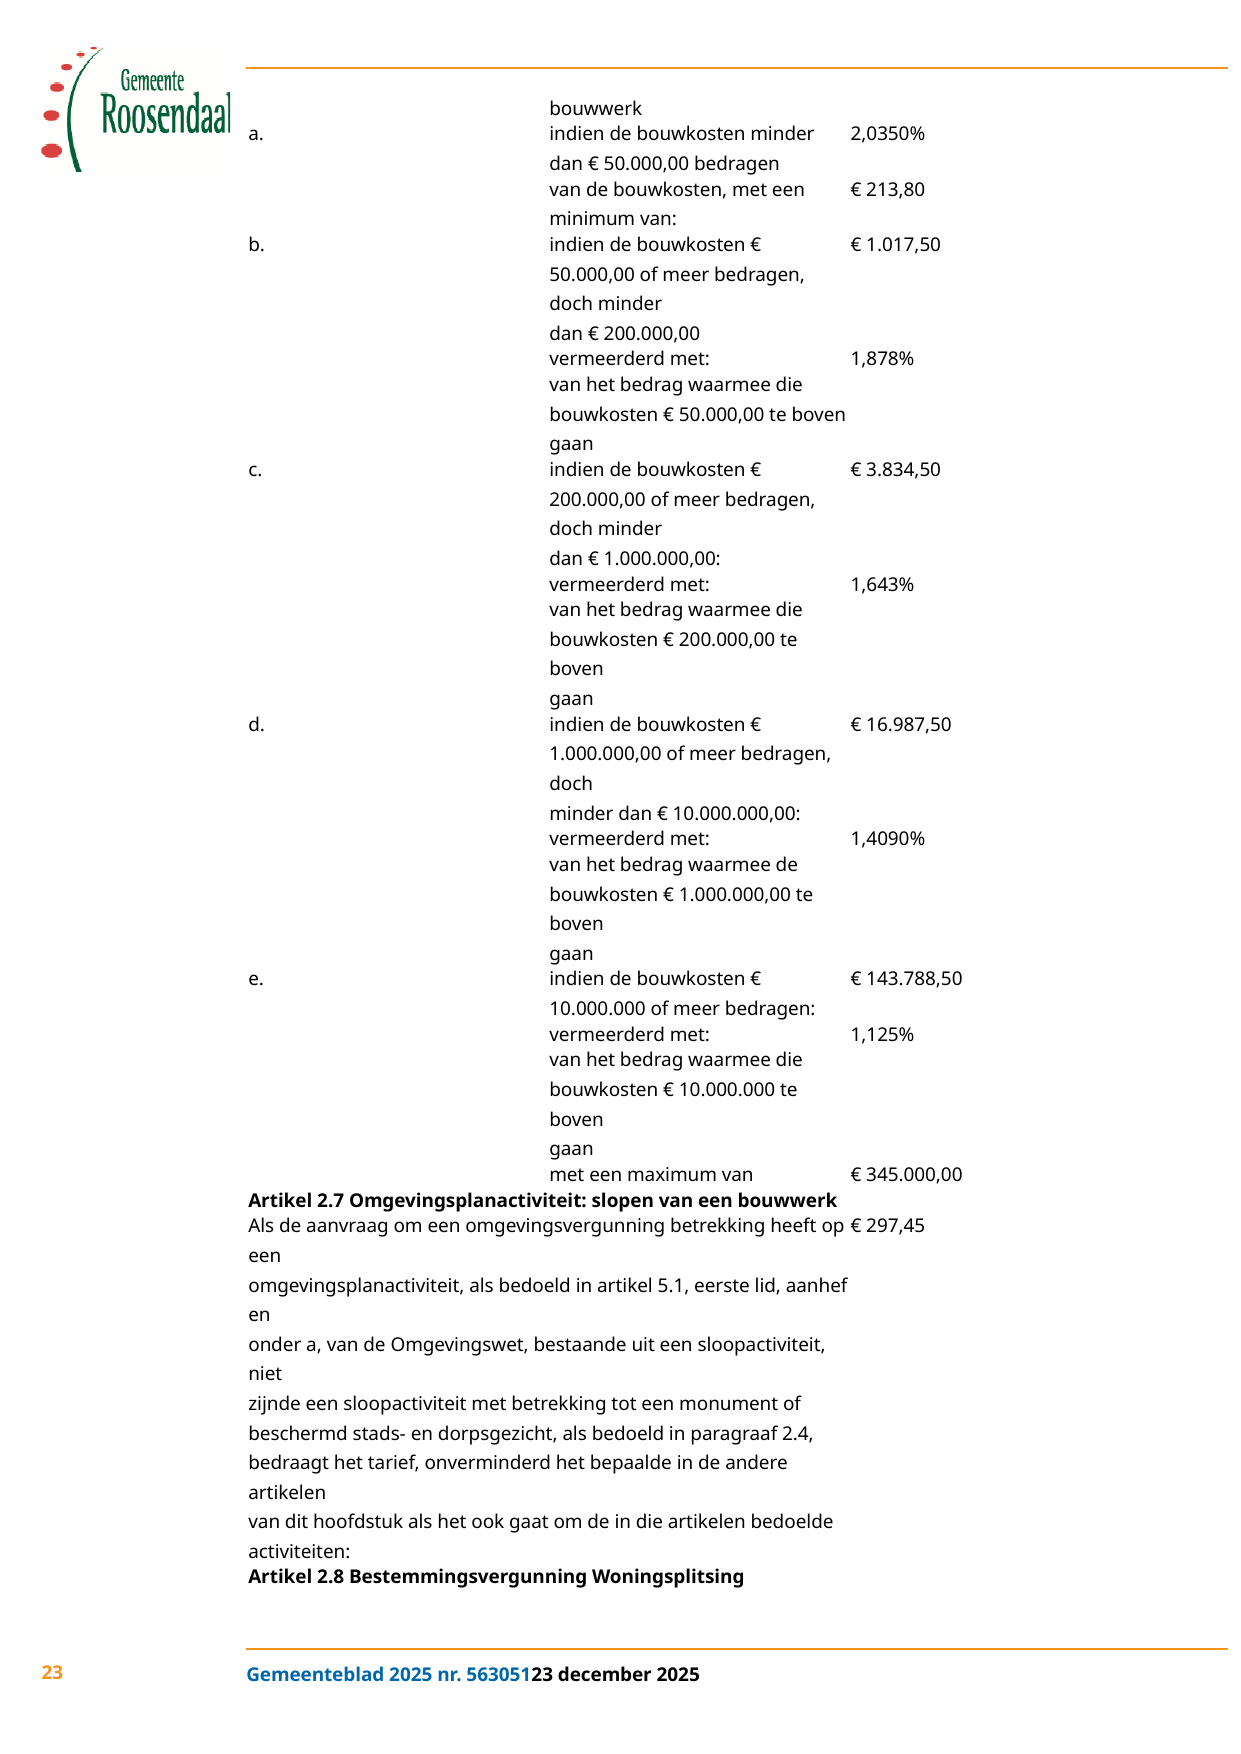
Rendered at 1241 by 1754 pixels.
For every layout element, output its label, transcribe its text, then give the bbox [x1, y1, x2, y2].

table_cell € 213,80 [850, 176, 1152, 231]
table_cell [248, 346, 549, 371]
table_cell indien de bouwkosten € 10.000.000 of meer bedragen: [549, 966, 850, 1021]
table_cell [850, 1564, 1152, 1589]
table_cell 1,878% [850, 346, 1152, 371]
table_cell indien de bouwkosten € 50.000,00 of meer bedragen, doch minder dan € 200.000,00 [549, 231, 850, 346]
table_cell indien de bouwkosten € 200.000,00 of meer bedragen, doch minder dan € 1.000.000,00: [549, 456, 850, 571]
table_cell Artikel 2.8 Bestemmingsvergunning Woningsplitsing [248, 1564, 850, 1589]
table_cell Artikel 2.7 Omgevingsplanactiviteit: slopen van een bouwwerk [248, 1187, 850, 1213]
table_cell e. [248, 966, 549, 1021]
picture [41, 47, 231, 172]
table_cell vermeerderd met: [549, 571, 850, 596]
table_cell 2,0350% [850, 121, 1152, 176]
table_cell indien de bouwkosten minder dan € 50.000,00 bedragen [549, 121, 850, 176]
table_cell [248, 95, 549, 121]
table_cell € 297,45 [850, 1213, 1152, 1564]
table_cell van het bedrag waarmee die bouwkosten € 50.000,00 te boven gaan [549, 371, 850, 456]
table_cell indien de bouwkosten € 1.000.000,00 of meer bedragen, doch minder dan € 10.000.000,00: [549, 711, 850, 825]
table_cell b. [248, 231, 549, 346]
table_cell [248, 1021, 549, 1047]
table_cell [248, 371, 549, 456]
table_cell [248, 825, 549, 851]
table_cell [248, 571, 549, 596]
table_cell [248, 596, 549, 711]
table_cell 1,125% [850, 1021, 1152, 1047]
table_cell van het bedrag waarmee die bouwkosten € 10.000.000 te boven gaan [549, 1047, 850, 1161]
table_cell [850, 1047, 1152, 1161]
table_cell [248, 176, 549, 231]
table_cell vermeerderd met: [549, 346, 850, 371]
table_cell [248, 1161, 549, 1187]
table_cell c. [248, 456, 549, 571]
table_cell [248, 851, 549, 966]
table_cell vermeerderd met: [549, 825, 850, 851]
table_cell € 345.000,00 [850, 1161, 1152, 1187]
table_cell van het bedrag waarmee die bouwkosten € 200.000,00 te boven gaan [549, 596, 850, 711]
table_cell [850, 95, 1152, 121]
table_cell [850, 371, 1152, 456]
table_cell Als de aanvraag om een omgevingsvergunning betrekking heeft op een omgevingsplanactiviteit, als bedoeld in artikel 5.1, eerste lid, aanhef en onder a, van de Omgevingswet, bestaande uit een sloopactiviteit, niet zijnde een sloopactiviteit met betrekking tot een monument of beschermd stads- en dorpsgezicht, als bedoeld in paragraaf 2.4, bedraagt het tarief, onverminderd het bepaalde in de andere artikelen van dit hoofdstuk als het ook gaat om de in die artikelen bedoelde activiteiten: [248, 1213, 850, 1564]
table_cell [850, 851, 1152, 966]
table_cell [850, 1187, 1152, 1213]
table_cell bouwwerk [549, 95, 850, 121]
table_cell van de bouwkosten, met een minimum van: [549, 176, 850, 231]
table_cell d. [248, 711, 549, 825]
table_cell [850, 596, 1152, 711]
table_cell met een maximum van [549, 1161, 850, 1187]
table_cell € 16.987,50 [850, 711, 1152, 825]
table_cell van het bedrag waarmee de bouwkosten € 1.000.000,00 te boven gaan [549, 851, 850, 966]
table_cell € 143.788,50 [850, 966, 1152, 1021]
table_cell 1,4090% [850, 825, 1152, 851]
table_cell € 1.017,50 [850, 231, 1152, 346]
table_cell 1,643% [850, 571, 1152, 596]
table_cell vermeerderd met: [549, 1021, 850, 1047]
table_cell a. [248, 121, 549, 176]
table_cell [248, 1047, 549, 1161]
table_cell € 3.834,50 [850, 456, 1152, 571]
